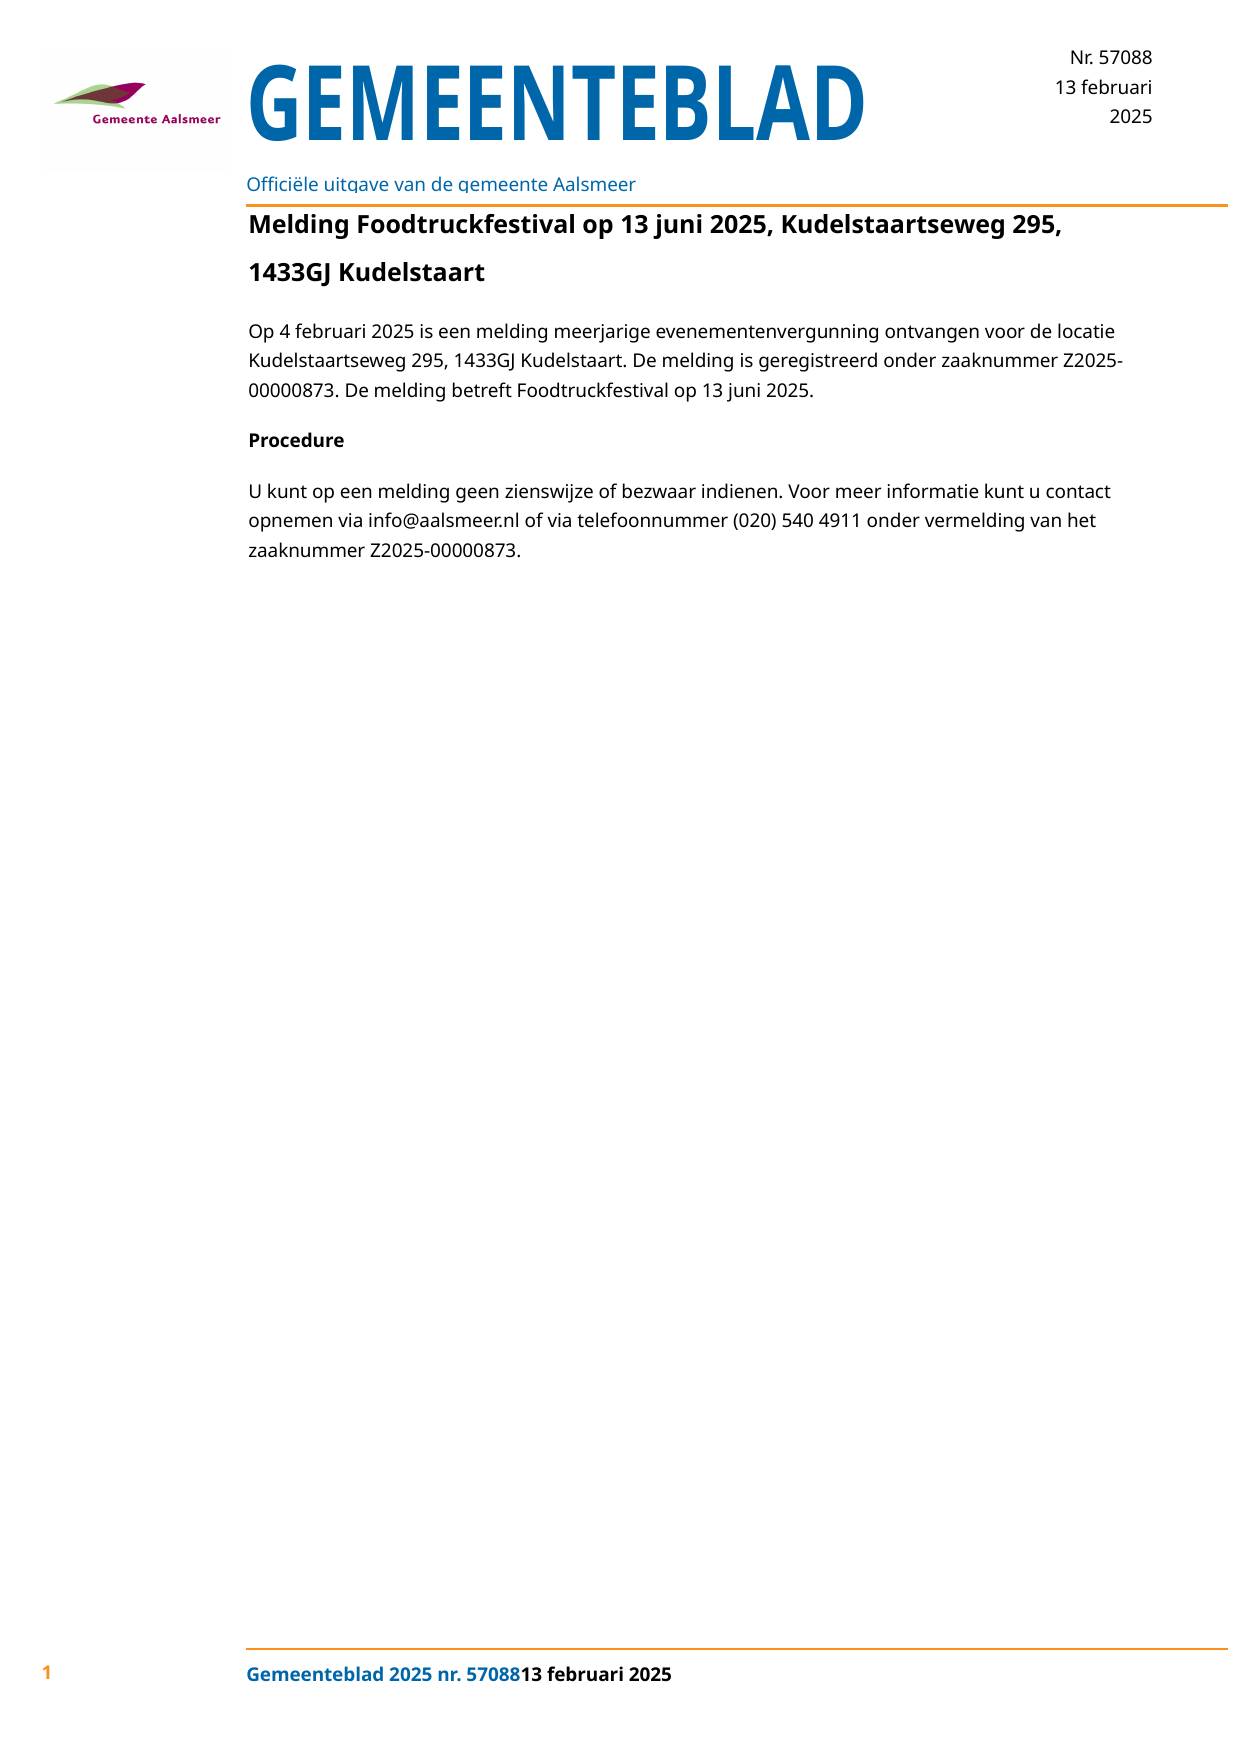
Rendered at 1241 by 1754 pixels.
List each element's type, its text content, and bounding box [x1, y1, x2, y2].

text U kunt op een melding geen zienswijze of bezwaar indienen. Voor meer informatie kunt u contact opnemen via info@aalsmeer.nl of via telefoonnummer (020) 540 4911 onder vermelding van het zaaknummer Z2025-00000873. [248, 478, 1152, 563]
picture [41, 47, 231, 172]
text Op 4 februari 2025 is een melding meerjarige evenementenvergunning ontvangen voor de locatie Kudelstaartseweg 295, 1433GJ Kudelstaart. De melding is geregistreerd onder zaaknummer Z2025-00000873. De melding betreft Foodtruckfestival op 13 juni 2025. [248, 318, 1152, 403]
text Melding Foodtruckfestival op 13 juni 2025, Kudelstaartseweg 295, 1433GJ Kudelstaart [248, 207, 1152, 288]
text Procedure [248, 427, 1152, 453]
